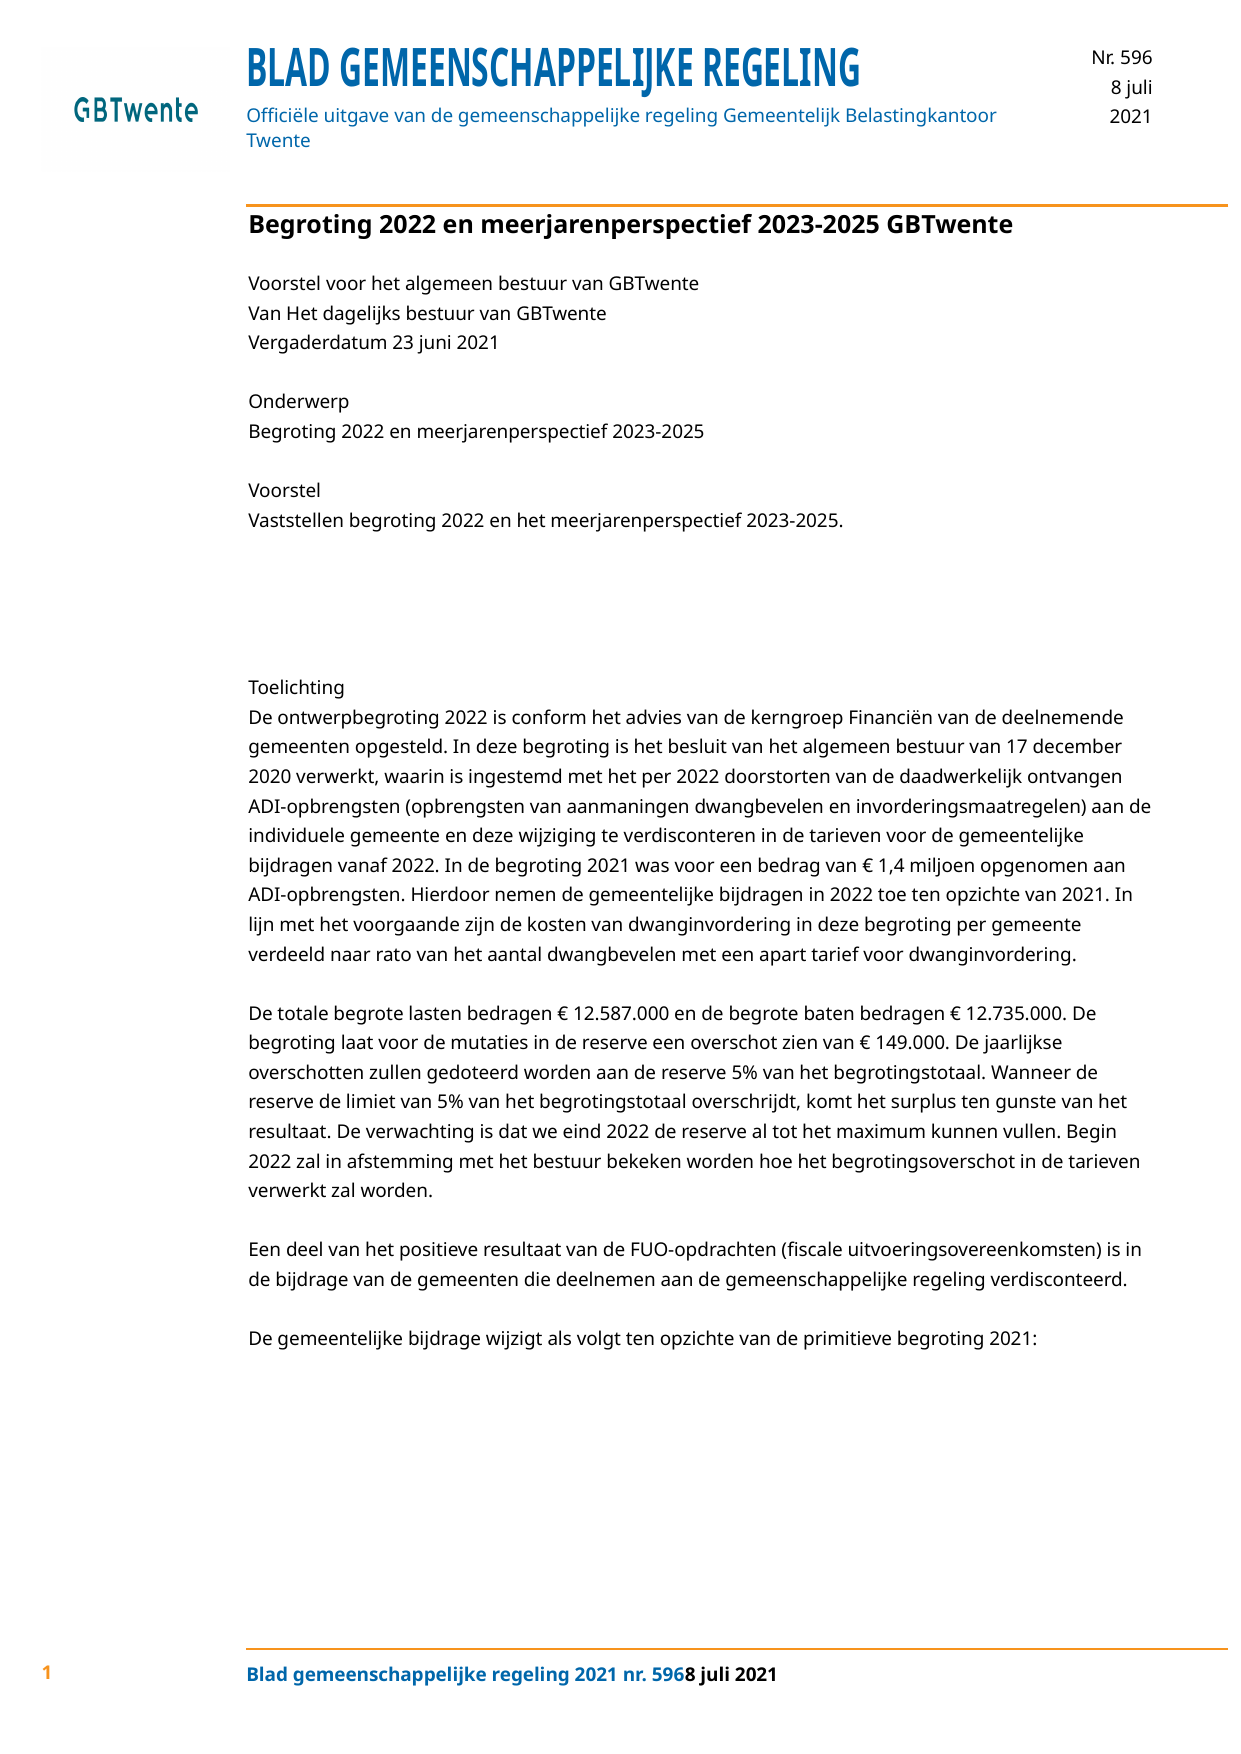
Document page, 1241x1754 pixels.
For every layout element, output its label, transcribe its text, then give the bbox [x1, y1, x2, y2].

text Vergaderdatum 23 juni 2021 [248, 329, 1152, 355]
text Voorstel [248, 477, 1152, 503]
text De gemeentelijke bijdrage wijzigt als volgt ten opzichte van de primitieve begroting 2021: [248, 1325, 1152, 1351]
text Een deel van het positieve resultaat van de FUO-opdrachten (fiscale uitvoeringsovereenkomsten) is in de bijdrage van de gemeenten die deelnemen aan de gemeenschappelijke regeling verdisconteerd. [248, 1237, 1152, 1292]
text De totale begrote lasten bedragen € 12.587.000 en de begrote baten bedragen € 12.735.000. De begroting laat voor de mutaties in de reserve een overschot zien van € 149.000. De jaarlijkse overschotten zullen gedoteerd worden aan de reserve 5% van het begrotingstotaal. Wanneer de reserve de limiet van 5% van het begrotingstotaal overschrijdt, komt het surplus ten gunste van het resultaat. De verwachting is dat we eind 2022 de reserve al tot het maximum kunnen vullen. Begin 2022 zal in afstemming met het bestuur bekeken worden hoe het begrotingsoverschot in de tarieven verwerkt zal worden. [248, 1000, 1152, 1203]
text Voorstel voor het algemeen bestuur van GBTwente [248, 270, 1152, 296]
text Vaststellen begroting 2022 en het meerjarenperspectief 2023-2025. [248, 507, 1152, 533]
text Begroting 2022 en meerjarenperspectief 2023-2025 GBTwente [248, 207, 1152, 241]
text Begroting 2022 en meerjarenperspectief 2023-2025 [248, 418, 1152, 444]
text De ontwerpbegroting 2022 is conform het advies van de kerngroep Financiën van de deelnemende gemeenten opgesteld. In deze begroting is het besluit van het algemeen bestuur van 17 december 2020 verwerkt, waarin is ingestemd met het per 2022 doorstorten van de daadwerkelijk ontvangen ADI-opbrengsten (opbrengsten van aanmaningen dwangbevelen en invorderingsmaatregelen) aan de individuele gemeente en deze wijziging te verdisconteren in de tarieven voor de gemeentelijke bijdragen vanaf 2022. In de begroting 2021 was voor een bedrag van € 1,4 miljoen opgenomen aan ADI-opbrengsten. Hierdoor nemen de gemeentelijke bijdragen in 2022 toe ten opzichte van 2021. In lijn met het voorgaande zijn de kosten van dwanginvordering in deze begroting per gemeente verdeeld naar rato van het aantal dwangbevelen met een apart tarief voor dwanginvordering. [248, 704, 1152, 967]
picture [41, 47, 231, 172]
text Toelichting [248, 674, 1152, 700]
text Van Het dagelijks bestuur van GBTwente [248, 300, 1152, 326]
text Onderwerp [248, 389, 1152, 414]
